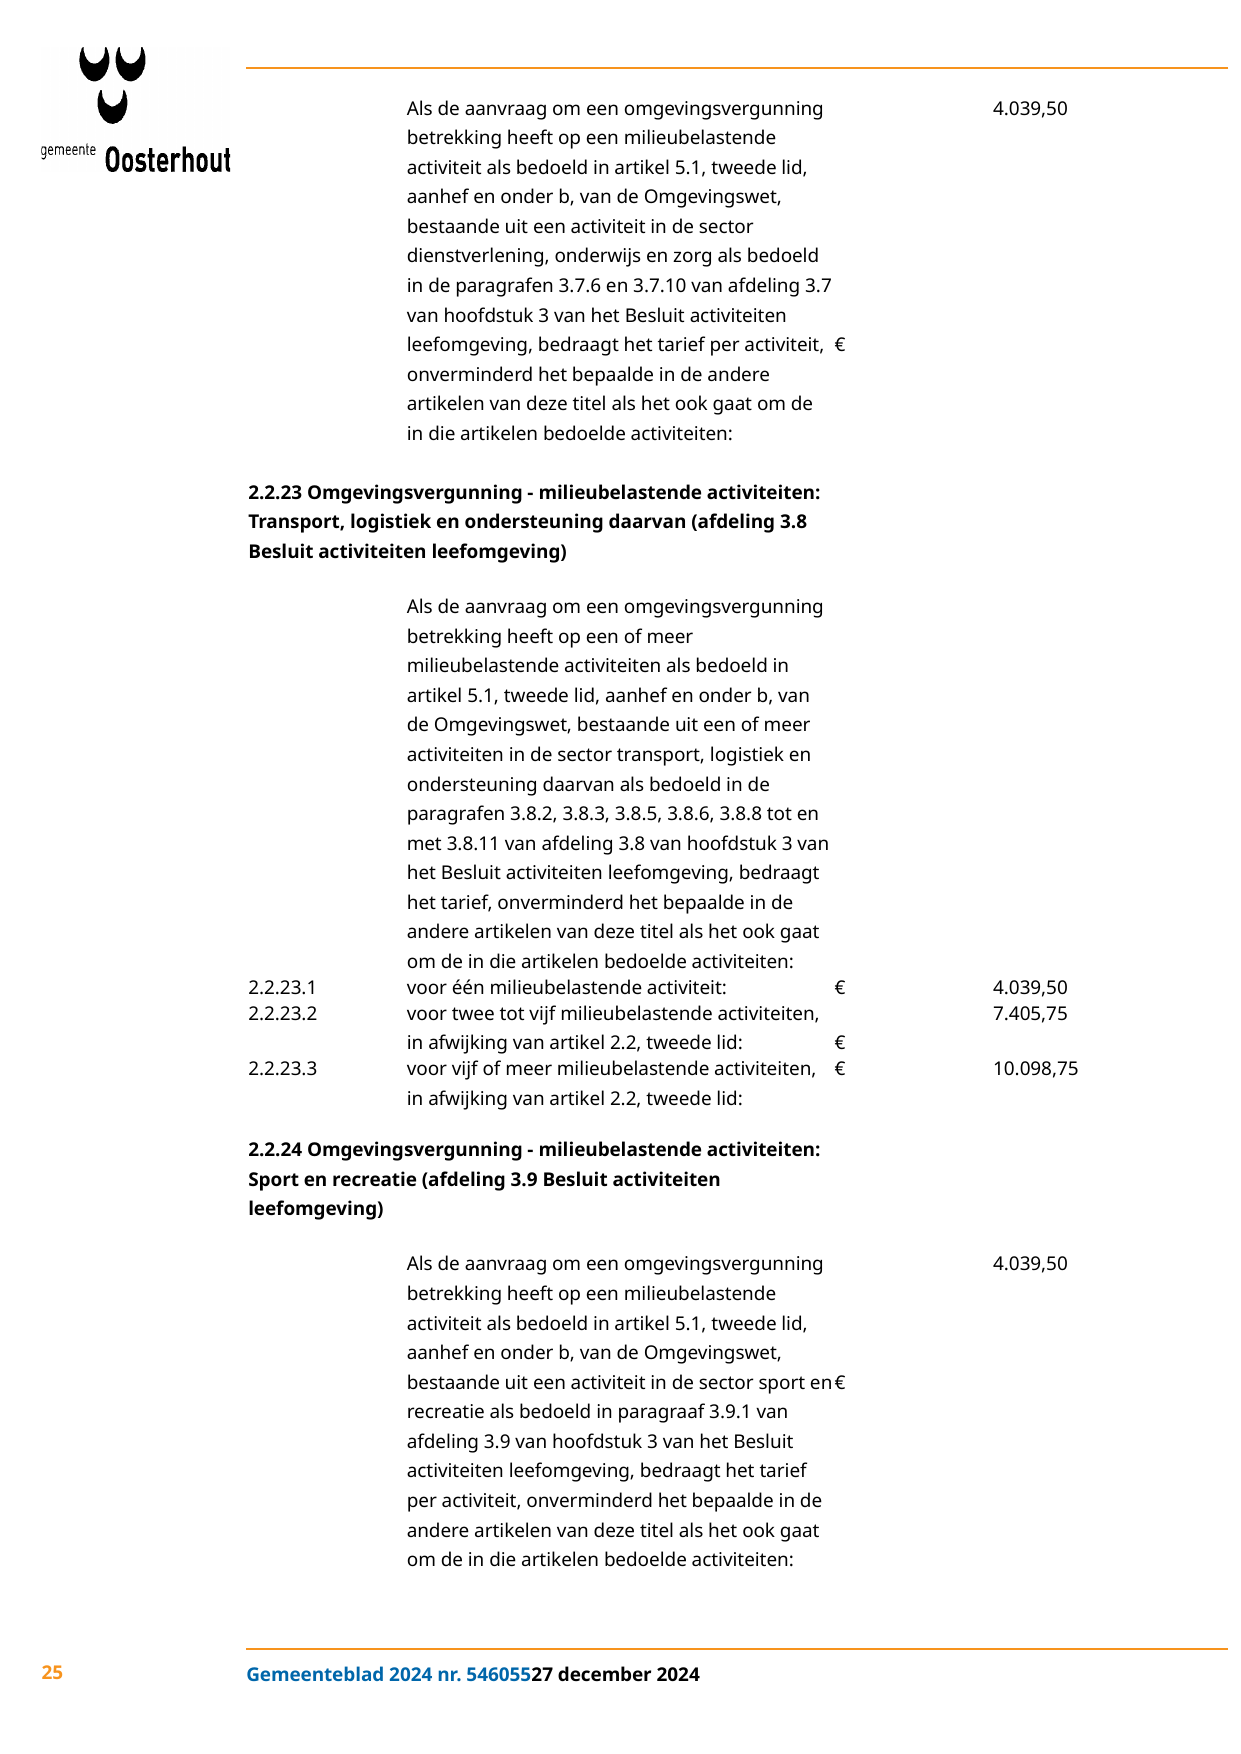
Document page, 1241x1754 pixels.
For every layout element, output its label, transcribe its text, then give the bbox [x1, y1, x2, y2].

table_cell 2.2.23.3 [248, 1055, 407, 1110]
table_cell 2.2.23.2 [248, 1000, 407, 1055]
table_cell [248, 593, 407, 974]
table_header [993, 479, 1152, 593]
picture [41, 47, 231, 172]
table_cell voor twee tot vijf milieubelastende activiteiten, in afwijking van artikel 2.2, tweede lid: [407, 1000, 834, 1055]
table_cell [993, 593, 1152, 974]
table_cell [407, 1110, 834, 1136]
table_cell 2.2.24 Omgevingsvergunning - milieubelastende activiteiten: Sport en recreatie (afdeling 3.9 Besluit activiteiten leefomgeving) [248, 1136, 834, 1251]
table_cell € [834, 1055, 993, 1110]
table_cell [993, 1572, 1152, 1598]
table_cell € [834, 1000, 993, 1055]
table_cell € [834, 974, 993, 1000]
table_cell [248, 95, 407, 446]
table_cell [834, 1110, 993, 1136]
table_cell [407, 1572, 834, 1598]
table_cell [993, 1136, 1152, 1251]
table_cell [834, 1136, 993, 1251]
table_cell Als de aanvraag om een omgevingsvergunning betrekking heeft op een milieubelastende activiteit als bedoeld in artikel 5.1, tweede lid, aanhef en onder b, van de Omgevingswet, bestaande uit een activiteit in de sector sport en recreatie als bedoeld in paragraaf 3.9.1 van afdeling 3.9 van hoofdstuk 3 van het Besluit activiteiten leefomgeving, bedraagt het tarief per activiteit, onverminderd het bepaalde in de andere artikelen van deze titel als het ook gaat om de in die artikelen bedoelde activiteiten: [407, 1251, 834, 1572]
table_cell € [834, 1251, 993, 1572]
table_cell [834, 593, 993, 974]
table_header [834, 479, 993, 593]
table_header 2.2.23 Omgevingsvergunning - milieubelastende activiteiten: Transport, logistiek en ondersteuning daarvan (afdeling 3.8 Besluit activiteiten leefomgeving) [248, 479, 834, 593]
table_cell [834, 1572, 993, 1598]
table_cell voor één milieubelastende activiteit: [407, 974, 834, 1000]
table_cell Als de aanvraag om een omgevingsvergunning betrekking heeft op een of meer milieubelastende activiteiten als bedoeld in artikel 5.1, tweede lid, aanhef en onder b, van de Omgevingswet, bestaande uit een of meer activiteiten in de sector transport, logistiek en ondersteuning daarvan als bedoeld in de paragrafen 3.8.2, 3.8.3, 3.8.5, 3.8.6, 3.8.8 tot en met 3.8.11 van afdeling 3.8 van hoofdstuk 3 van het Besluit activiteiten leefomgeving, bedraagt het tarief, onverminderd het bepaalde in de andere artikelen van deze titel als het ook gaat om de in die artikelen bedoelde activiteiten: [407, 593, 834, 974]
table_cell 2.2.23.1 [248, 974, 407, 1000]
table_cell [993, 1110, 1152, 1136]
table_cell € [834, 95, 993, 446]
table_cell 4.039,50 [993, 974, 1152, 1000]
table_cell 10.098,75 [993, 1055, 1152, 1110]
table_cell 7.405,75 [993, 1000, 1152, 1055]
table_cell Als de aanvraag om een omgevingsvergunning betrekking heeft op een milieubelastende activiteit als bedoeld in artikel 5.1, tweede lid, aanhef en onder b, van de Omgevingswet, bestaande uit een activiteit in de sector dienstverlening, onderwijs en zorg als bedoeld in de paragrafen 3.7.6 en 3.7.10 van afdeling 3.7 van hoofdstuk 3 van het Besluit activiteiten leefomgeving, bedraagt het tarief per activiteit, onverminderd het bepaalde in de andere artikelen van deze titel als het ook gaat om de in die artikelen bedoelde activiteiten: [407, 95, 834, 446]
table_cell [248, 1110, 407, 1136]
table_cell 4.039,50 [993, 1251, 1152, 1572]
table_cell [248, 1572, 407, 1598]
table_cell [248, 1251, 407, 1572]
table_cell 4.039,50 [993, 95, 1152, 446]
table_cell voor vijf of meer milieubelastende activiteiten, in afwijking van artikel 2.2, tweede lid: [407, 1055, 834, 1110]
